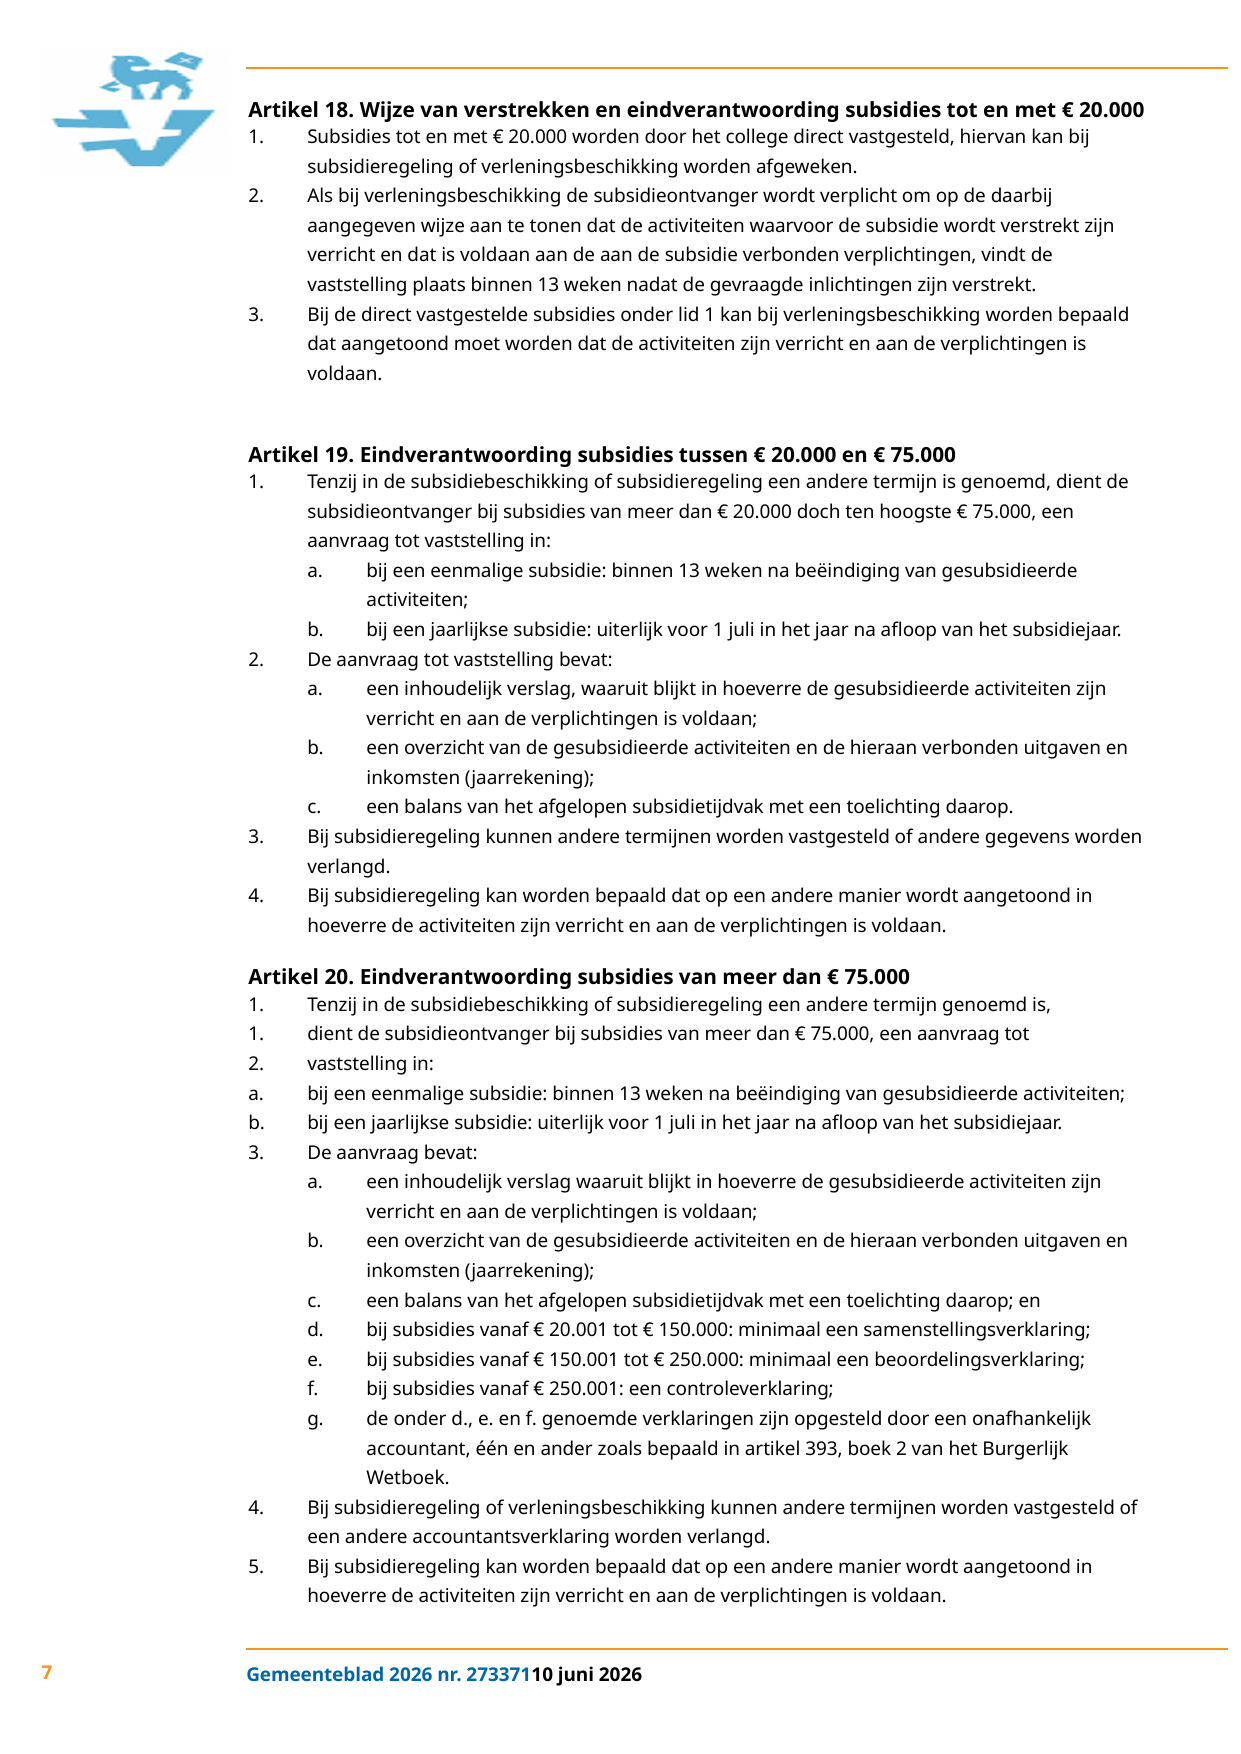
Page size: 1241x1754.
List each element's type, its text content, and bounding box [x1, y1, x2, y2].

list een balans van het afgelopen subsidietijdvak met een toelichting daarop. [307, 794, 1152, 819]
list de onder d., e. en f. genoemde verklaringen zijn opgesteld door een onafhankelijk accountant, één en ander zoals bepaald in artikel 393, boek 2 van het Burgerlijk Wetboek. [307, 1405, 1152, 1490]
list bij subsidies vanaf € 20.001 tot € 150.000: minimaal een samenstellingsverklaring; [307, 1316, 1152, 1342]
picture [41, 47, 231, 172]
list bij een jaarlijkse subsidie: uiterlijk voor 1 juli in het jaar na afloop van het subsidiejaar. [307, 616, 1152, 642]
list Bij subsidieregeling kunnen andere termijnen worden vastgesteld of andere gegevens worden verlangd. [248, 823, 1152, 879]
list vaststelling in: [248, 1050, 1152, 1076]
list een inhoudelijk verslag waaruit blijkt in hoeverre de gesubsidieerde activiteiten zijn verricht en aan de verplichtingen is voldaan; [307, 1168, 1152, 1224]
list Bij de direct vastgestelde subsidies onder lid 1 kan bij verleningsbeschikking worden bepaald dat aangetoond moet worden dat de activiteiten zijn verricht en aan de verplichtingen is voldaan. [248, 301, 1152, 386]
list een overzicht van de gesubsidieerde activiteiten en de hieraan verbonden uitgaven en inkomsten (jaarrekening); [307, 734, 1152, 790]
list Tenzij in de subsidiebeschikking of subsidieregeling een andere termijn genoemd is, [248, 991, 1152, 1017]
list De aanvraag tot vaststelling bevat: [248, 646, 1152, 672]
list bij een eenmalige subsidie: binnen 13 weken na beëindiging van gesubsidieerde activiteiten; [307, 557, 1152, 612]
list De aanvraag bevat: [248, 1139, 1152, 1164]
list Bij subsidieregeling kan worden bepaald dat op een andere manier wordt aangetoond in hoeverre de activiteiten zijn verricht en aan de verplichtingen is voldaan. [248, 1553, 1152, 1608]
list Als bij verleningsbeschikking de subsidieontvanger wordt verplicht om op de daarbij aangegeven wijze aan te tonen dat de activiteiten waarvoor de subsidie wordt verstrekt zijn verricht en dat is voldaan aan de aan de subsidie verbonden verplichtingen, vindt de vaststelling plaats binnen 13 weken nadat de gevraagde inlichtingen zijn verstrekt. [248, 182, 1152, 297]
list Bij subsidieregeling of verleningsbeschikking kunnen andere termijnen worden vastgesteld of een andere accountantsverklaring worden verlangd. [248, 1494, 1152, 1549]
list een overzicht van de gesubsidieerde activiteiten en de hieraan verbonden uitgaven en inkomsten (jaarrekening); [307, 1228, 1152, 1283]
list Subsidies tot en met € 20.000 worden door het college direct vastgesteld, hiervan kan bij subsidieregeling of verleningsbeschikking worden afgeweken. [248, 123, 1152, 178]
list bij een jaarlijkse subsidie: uiterlijk voor 1 juli in het jaar na afloop van het subsidiejaar. [248, 1109, 1152, 1135]
list Tenzij in de subsidiebeschikking of subsidieregeling een andere termijn is genoemd, dient de subsidieontvanger bij subsidies van meer dan € 20.000 doch ten hoogste € 75.000, een aanvraag tot vaststelling in: [248, 468, 1152, 553]
list bij subsidies vanaf € 250.001: een controleverklaring; [307, 1376, 1152, 1401]
list een balans van het afgelopen subsidietijdvak met een toelichting daarop; en [307, 1287, 1152, 1312]
list bij een eenmalige subsidie: binnen 13 weken na beëindiging van gesubsidieerde activiteiten; [248, 1080, 1152, 1105]
list Bij subsidieregeling kan worden bepaald dat op een andere manier wordt aangetoond in hoeverre de activiteiten zijn verricht en aan de verplichtingen is voldaan. [248, 882, 1152, 938]
list bij subsidies vanaf € 150.001 tot € 250.000: minimaal een beoordelingsverklaring; [307, 1346, 1152, 1372]
text Artikel 20. Eindverantwoording subsidies van meer dan € 75.000 [248, 962, 1152, 991]
text Artikel 18. Wijze van verstrekken en eindverantwoording subsidies tot en met € 20.000 [248, 95, 1152, 123]
list een inhoudelijk verslag, waaruit blijkt in hoeverre de gesubsidieerde activiteiten zijn verricht en aan de verplichtingen is voldaan; [307, 675, 1152, 731]
text Artikel 19. Eindverantwoording subsidies tussen € 20.000 en € 75.000 [248, 440, 1152, 468]
list dient de subsidieontvanger bij subsidies van meer dan € 75.000, een aanvraag tot [248, 1021, 1152, 1046]
